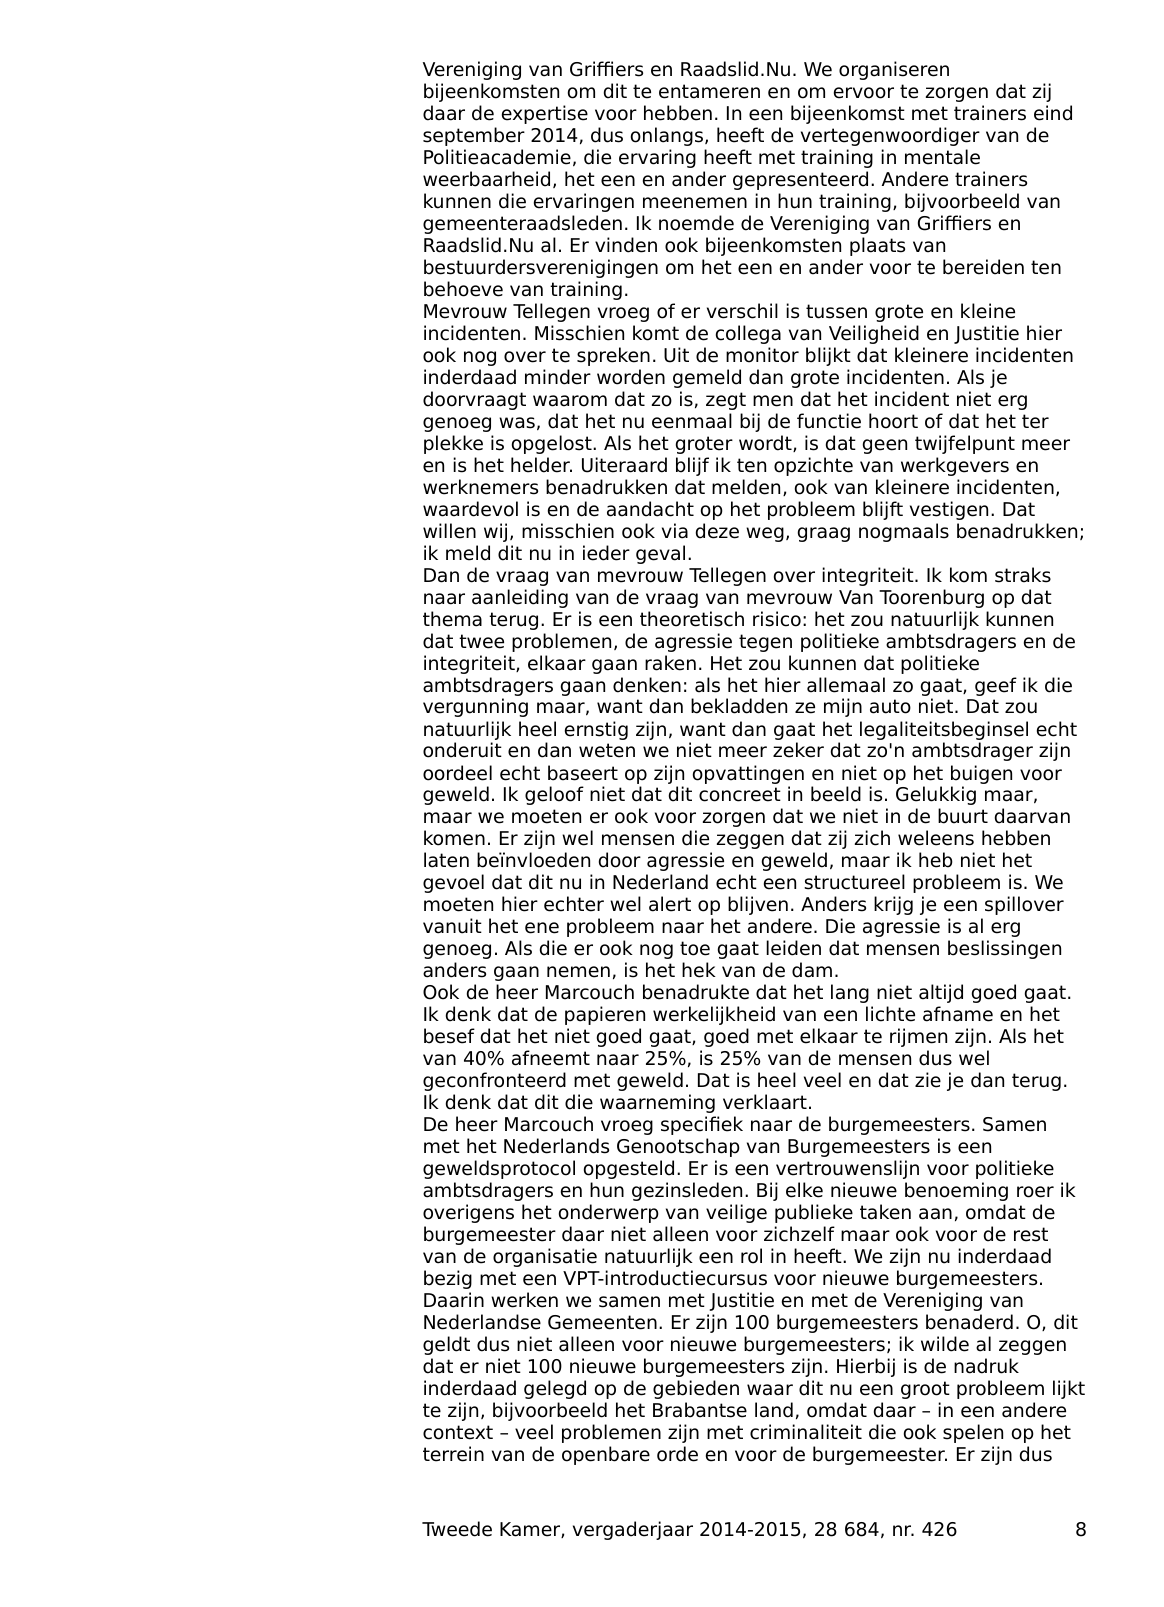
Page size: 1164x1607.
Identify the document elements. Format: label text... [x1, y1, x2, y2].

text Vereniging van Griffiers en Raadslid.Nu. We organiseren bijeenkomsten om dit te entameren en om ervoor te zorgen dat zij daar de expertise voor hebben. In een bijeenkomst met trainers eind september 2014, dus onlangs, heeft de vertegenwoordiger van de Politieacademie, die ervaring heeft met training in mentale weerbaarheid, het een en ander gepresenteerd. Andere trainers kunnen die ervaringen meenemen in hun training, bijvoorbeeld van gemeenteraadsleden. Ik noemde de Vereniging van Griffiers en Raadslid.Nu al. Er vinden ook bijeenkomsten plaats van bestuurdersverenigingen om het een en ander voor te bereiden ten behoeve van training. [422, 59, 1087, 301]
text Dan de vraag van mevrouw Tellegen over integriteit. Ik kom straks naar aanleiding van de vraag van mevrouw Van Toorenburg op dat thema terug. Er is een theoretisch risico: het zou natuurlijk kunnen dat twee problemen, de agressie tegen politieke ambtsdragers en de integriteit, elkaar gaan raken. Het zou kunnen dat politieke ambtsdragers gaan denken: als het hier allemaal zo gaat, geef ik die vergunning maar, want dan bekladden ze mijn auto niet. Dat zou natuurlijk heel ernstig zijn, want dan gaat het legaliteitsbeginsel echt onderuit en dan weten we niet meer zeker dat zo'n ambtsdrager zijn oordeel echt baseert op zijn opvattingen en niet op het buigen voor geweld. Ik geloof niet dat dit concreet in beeld is. Gelukkig maar, maar we moeten er ook voor zorgen dat we niet in de buurt daarvan komen. Er zijn wel mensen die zeggen dat zij zich weleens hebben laten beïnvloeden door agressie en geweld, maar ik heb niet het gevoel dat dit nu in Nederland echt een structureel probleem is. We moeten hier echter wel alert op blijven. Anders krijg je een spillover vanuit het ene probleem naar het andere. Die agressie is al erg genoeg. Als die er ook nog toe gaat leiden dat mensen beslissingen anders gaan nemen, is het hek van de dam. [422, 564, 1087, 982]
text Mevrouw Tellegen vroeg of er verschil is tussen grote en kleine incidenten. Misschien komt de collega van Veiligheid en Justitie hier ook nog over te spreken. Uit de monitor blijkt dat kleinere incidenten inderdaad minder worden gemeld dan grote incidenten. Als je doorvraagt waarom dat zo is, zegt men dat het incident niet erg genoeg was, dat het nu eenmaal bij de functie hoort of dat het ter plekke is opgelost. Als het groter wordt, is dat geen twijfelpunt meer en is het helder. Uiteraard blijf ik ten opzichte van werkgevers en werknemers benadrukken dat melden, ook van kleinere incidenten, waardevol is en de aandacht op het probleem blijft vestigen. Dat willen wij, misschien ook via deze weg, graag nogmaals benadrukken; ik meld dit nu in ieder geval. [422, 301, 1087, 564]
text De heer Marcouch vroeg specifiek naar de burgemeesters. Samen met het Nederlands Genootschap van Burgemeesters is een geweldsprotocol opgesteld. Er is een vertrouwenslijn voor politieke ambtsdragers en hun gezinsleden. Bij elke nieuwe benoeming roer ik overigens het onderwerp van veilige publieke taken aan, omdat de burgemeester daar niet alleen voor zichzelf maar ook voor de rest van de organisatie natuurlijk een rol in heeft. We zijn nu inderdaad bezig met een VPT-introductiecursus voor nieuwe burgemeesters. Daarin werken we samen met Justitie en met de Vereniging van Nederlandse Gemeenten. Er zijn 100 burgemeesters benaderd. O, dit geldt dus niet alleen voor nieuwe burgemeesters; ik wilde al zeggen dat er niet 100 nieuwe burgemeesters zijn. Hierbij is de nadruk inderdaad gelegd op de gebieden waar dit nu een groot probleem lijkt te zijn, bijvoorbeeld het Brabantse land, omdat daar – in een andere context – veel problemen zijn met criminaliteit die ook spelen op het terrein van de openbare orde en voor de burgemeester. Er zijn dus [422, 1114, 1087, 1466]
text Ook de heer Marcouch benadrukte dat het lang niet altijd goed gaat. Ik denk dat de papieren werkelijkheid van een lichte afname en het besef dat het niet goed gaat, goed met elkaar te rijmen zijn. Als het van 40% afneemt naar 25%, is 25% van de mensen dus wel geconfronteerd met geweld. Dat is heel veel en dat zie je dan terug. Ik denk dat dit die waarneming verklaart. [422, 982, 1087, 1114]
